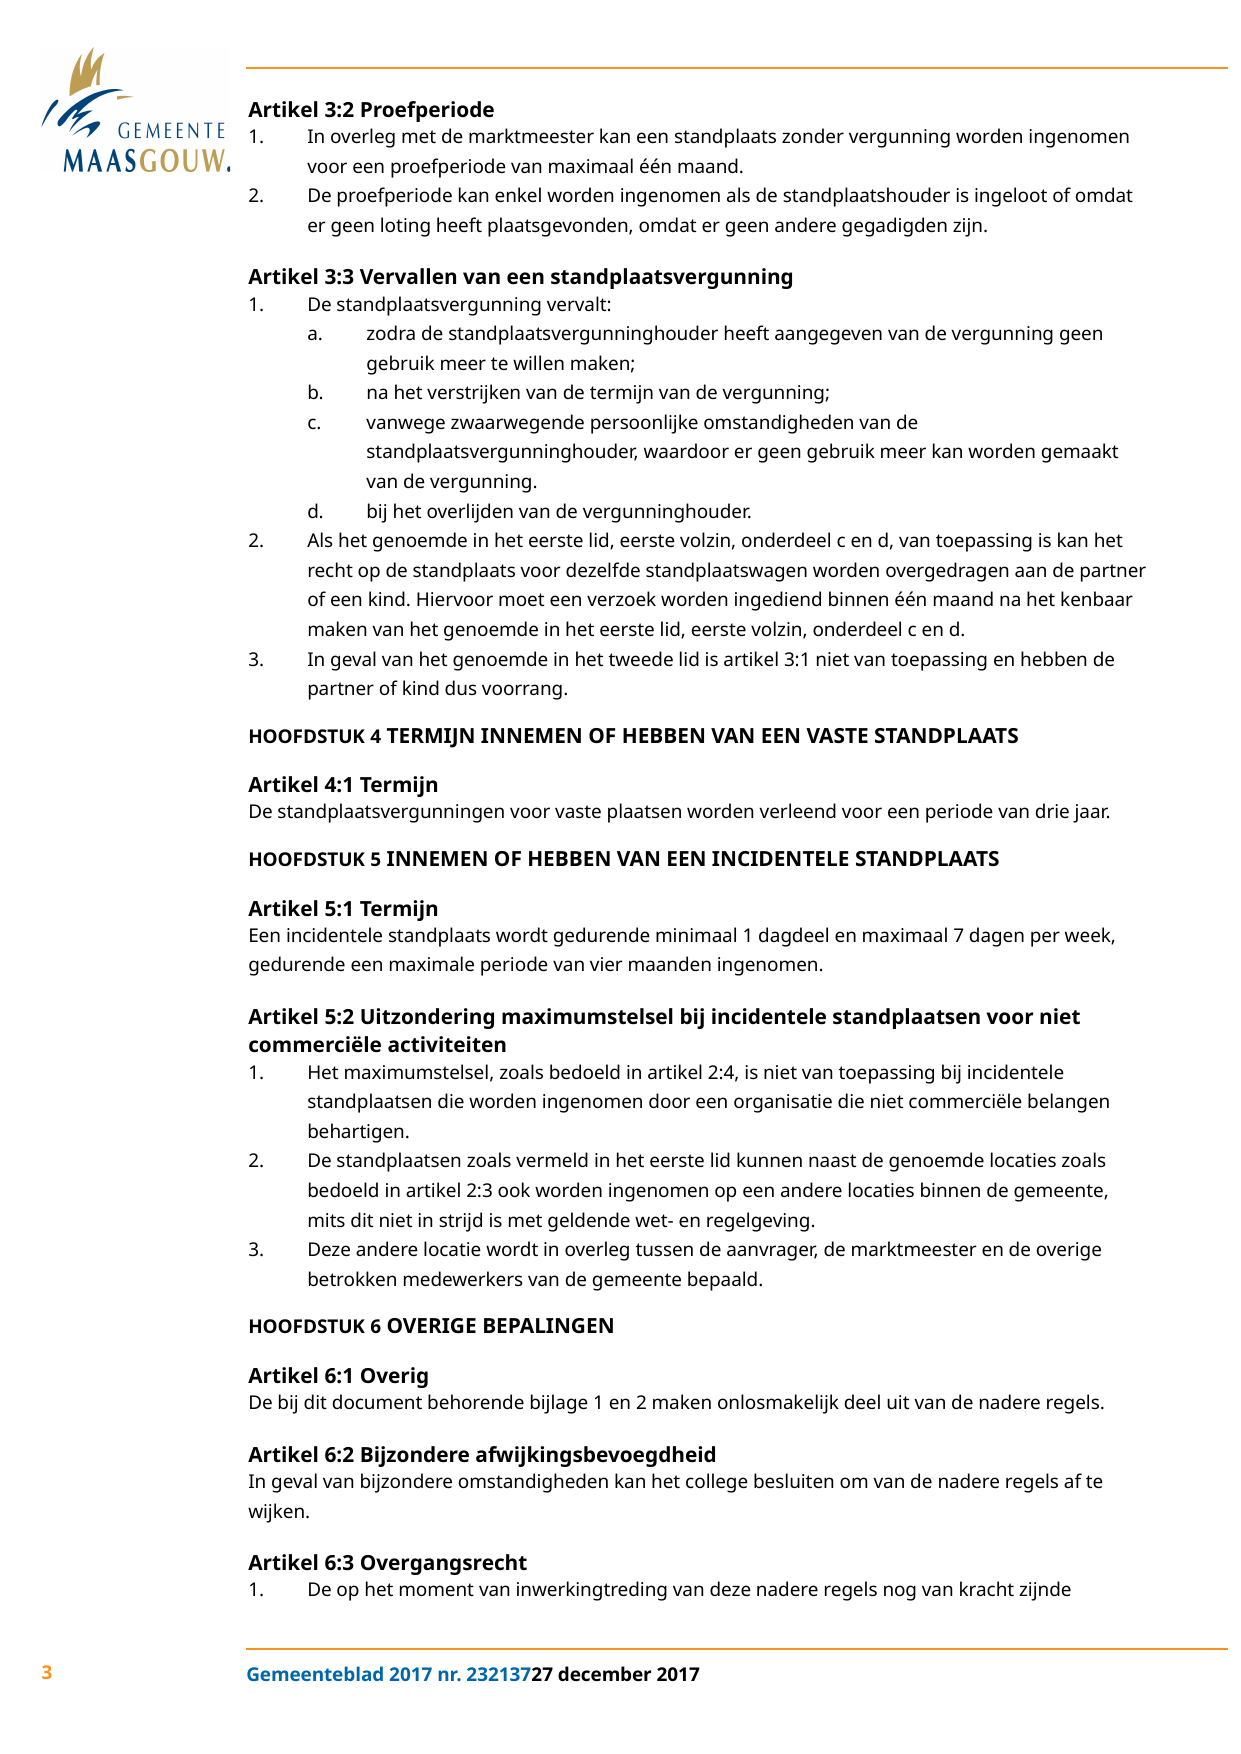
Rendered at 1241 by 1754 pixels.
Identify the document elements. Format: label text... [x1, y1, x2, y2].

list De op het moment van inwerkingtreding van deze nadere regels nog van kracht zijnde [248, 1577, 1152, 1602]
text Artikel 5:1 Termijn [248, 894, 1152, 922]
text De bij dit document behorende bijlage 1 en 2 maken onlosmakelijk deel uit van de nadere regels. [248, 1389, 1152, 1415]
text In geval van bijzondere omstandigheden kan het college besluiten om van de nadere regels af te wijken. [248, 1468, 1152, 1523]
list De standplaatsen zoals vermeld in het eerste lid kunnen naast de genoemde locaties zoals bedoeld in artikel 2:3 ook worden ingenomen op een andere locaties binnen de gemeente, mits dit niet in strijd is met geldende wet- en regelgeving. [248, 1148, 1152, 1233]
text HOOFDSTUK 5 INNEMEN OF HEBBEN VAN EEN INCIDENTELE STANDPLAATS [248, 844, 1152, 873]
text Artikel 4:1 Termijn [248, 770, 1152, 799]
text Artikel 5:2 Uitzondering maximumstelsel bij incidentele standplaatsen voor niet commerciële activiteiten [248, 1002, 1152, 1059]
list bij het overlijden van de vergunninghouder. [307, 498, 1152, 524]
list De proefperiode kan enkel worden ingenomen als de standplaatshouder is ingeloot of omdat er geen loting heeft plaatsgevonden, omdat er geen andere gegadigden zijn. [248, 182, 1152, 238]
text Artikel 6:2 Bijzondere afwijkingsbevoegdheid [248, 1440, 1152, 1468]
picture [41, 47, 231, 172]
text Artikel 3:3 Vervallen van een standplaatsvergunning [248, 262, 1152, 291]
text Artikel 6:3 Overgangsrecht [248, 1548, 1152, 1577]
list Het maximumstelsel, zoals bedoeld in artikel 2:4, is niet van toepassing bij incidentele standplaatsen die worden ingenomen door een organisatie die niet commerciële belangen behartigen. [248, 1059, 1152, 1144]
text Een incidentele standplaats wordt gedurende minimaal 1 dagdeel en maximaal 7 dagen per week, gedurende een maximale periode van vier maanden ingenomen. [248, 922, 1152, 977]
text De standplaatsvergunningen voor vaste plaatsen worden verleend voor een periode van drie jaar. [248, 799, 1152, 824]
list Als het genoemde in het eerste lid, eerste volzin, onderdeel c en d, van toepassing is kan het recht op de standplaats voor dezelfde standplaatswagen worden overgedragen aan de partner of een kind. Hiervoor moet een verzoek worden ingediend binnen één maand na het kenbaar maken van het genoemde in het eerste lid, eerste volzin, onderdeel c en d. [248, 527, 1152, 642]
list vanwege zwaarwegende persoonlijke omstandigheden van de standplaatsvergunninghouder, waardoor er geen gebruik meer kan worden gemaakt van de vergunning. [307, 409, 1152, 494]
list De standplaatsvergunning vervalt: [248, 291, 1152, 317]
text HOOFDSTUK 6 OVERIGE BEPALINGEN [248, 1312, 1152, 1340]
text Artikel 3:2 Proefperiode [248, 95, 1152, 123]
list In geval van het genoemde in het tweede lid is artikel 3:1 niet van toepassing en hebben de partner of kind dus voorrang. [248, 646, 1152, 701]
list In overleg met de marktmeester kan een standplaats zonder vergunning worden ingenomen voor een proefperiode van maximaal één maand. [248, 123, 1152, 178]
list Deze andere locatie wordt in overleg tussen de aanvrager, de marktmeester en de overige betrokken medewerkers van de gemeente bepaald. [248, 1236, 1152, 1292]
list na het verstrijken van de termijn van de vergunning; [307, 379, 1152, 405]
list zodra de standplaatsvergunninghouder heeft aangegeven van de vergunning geen gebruik meer te willen maken; [307, 320, 1152, 376]
text HOOFDSTUK 4 TERMIJN INNEMEN OF HEBBEN VAN EEN VASTE STANDPLAATS [248, 721, 1152, 749]
text Artikel 6:1 Overig [248, 1361, 1152, 1389]
